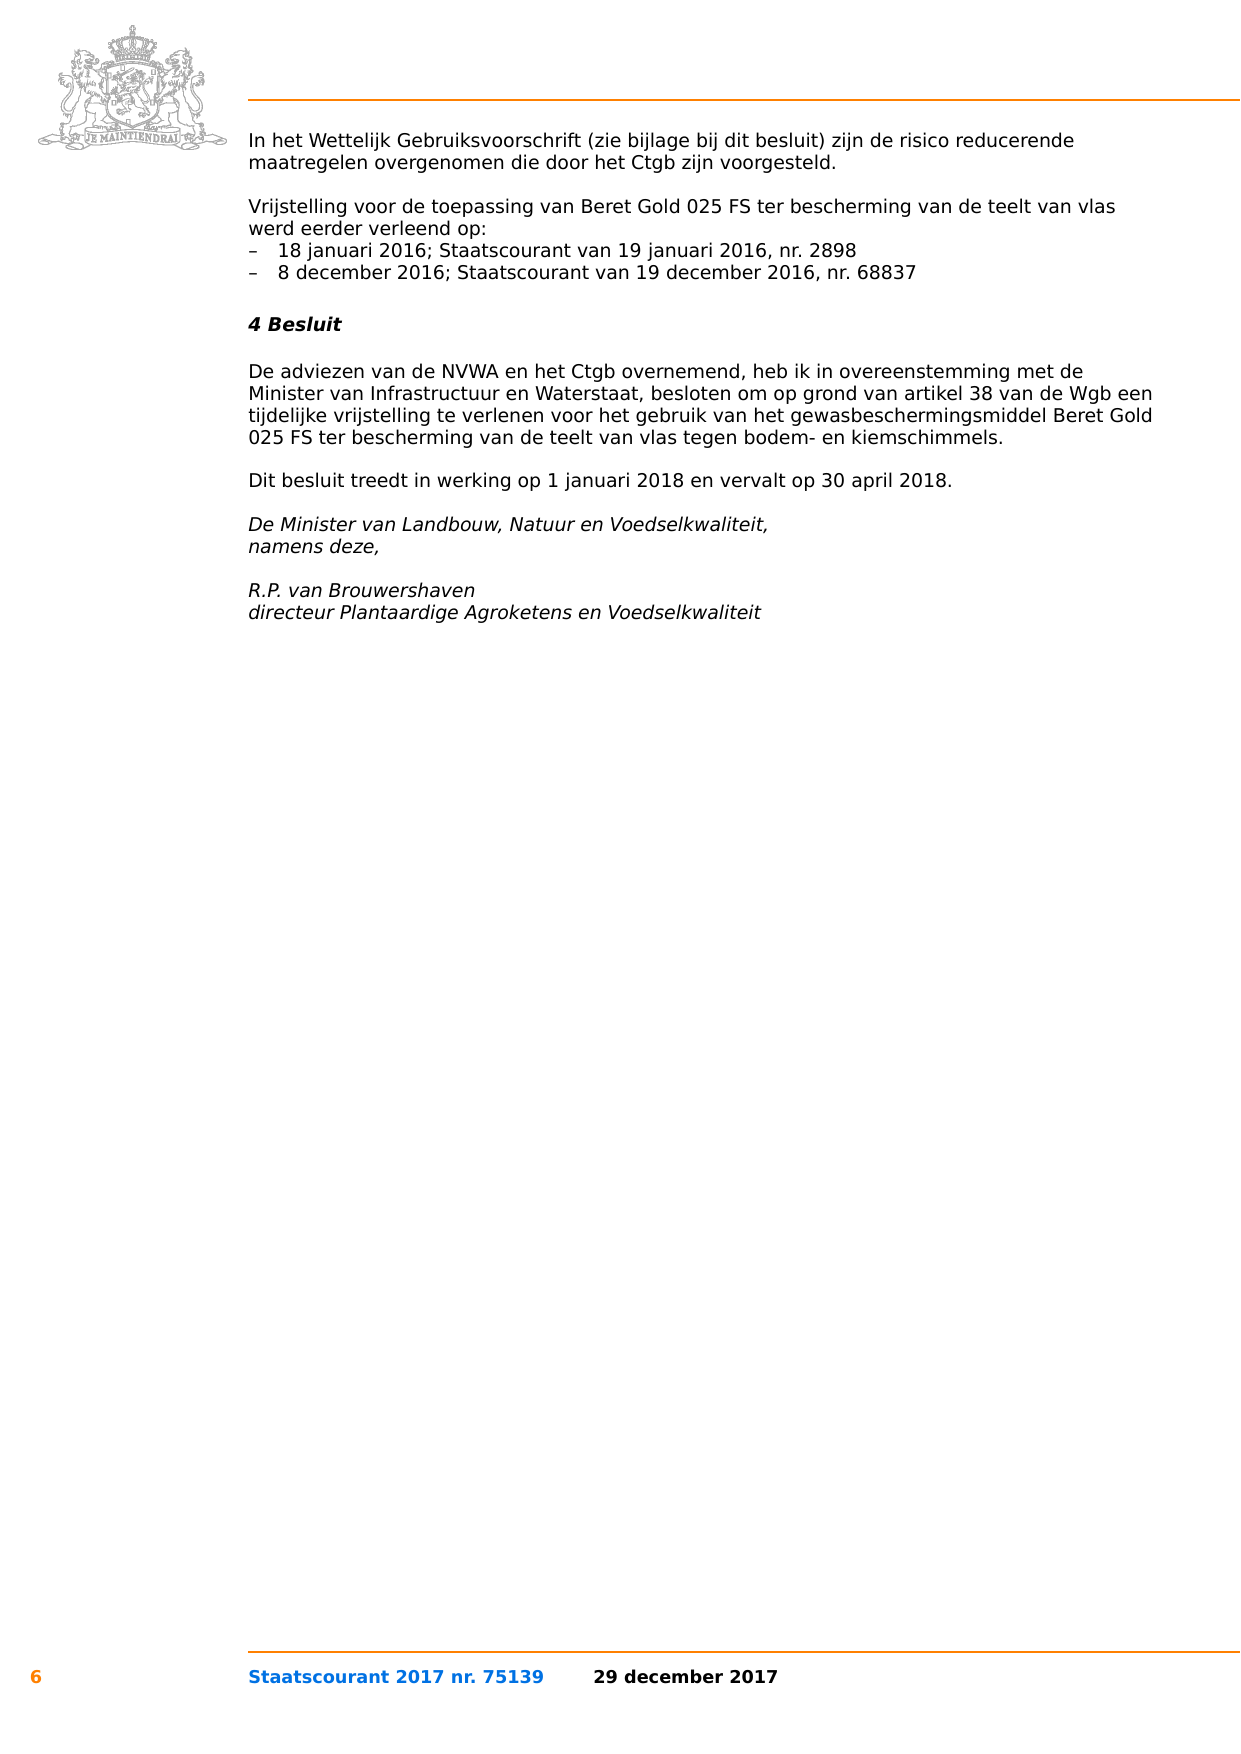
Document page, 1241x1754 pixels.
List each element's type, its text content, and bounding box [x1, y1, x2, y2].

text De adviezen van de NVWA en het Ctgb overnemend, heb ik in overeenstemming met de Minister van Infrastructuur en Waterstaat, besloten om op grond van artikel 38 van de Wgb een tijdelijke vrijstelling te verlenen voor het gebruik van het gewasbeschermingsmiddel Beret Gold 025 FS ter bescherming van de teelt van vlas tegen bodem- en kiemschimmels. [248, 361, 1163, 448]
text Vrijstelling voor de toepassing van Beret Gold 025 FS ter bescherming van de teelt van vlas werd eerder verleend op: [248, 196, 1163, 240]
subtitle 4 Besluit [248, 314, 1163, 336]
picture [38, 25, 227, 150]
text Dit besluit treedt in werking op 1 januari 2018 en vervalt op 30 april 2018. [248, 470, 1163, 492]
text – 18 januari 2016; Staatscourant van 19 januari 2016, nr. 2898 [248, 240, 1163, 262]
text In het Wettelijk Gebruiksvoorschrift (zie bijlage bij dit besluit) zijn de risico reducerende maatregelen overgenomen die door het Ctgb zijn voorgesteld. [248, 130, 1163, 174]
text – 8 december 2016; Staatscourant van 19 december 2016, nr. 68837 [248, 262, 1163, 284]
text De Minister van Landbouw, Natuur en Voedselkwaliteit, namens deze, R.P. van Brouwershaven directeur Plantaardige Agroketens en Voedselkwaliteit [248, 514, 1163, 624]
